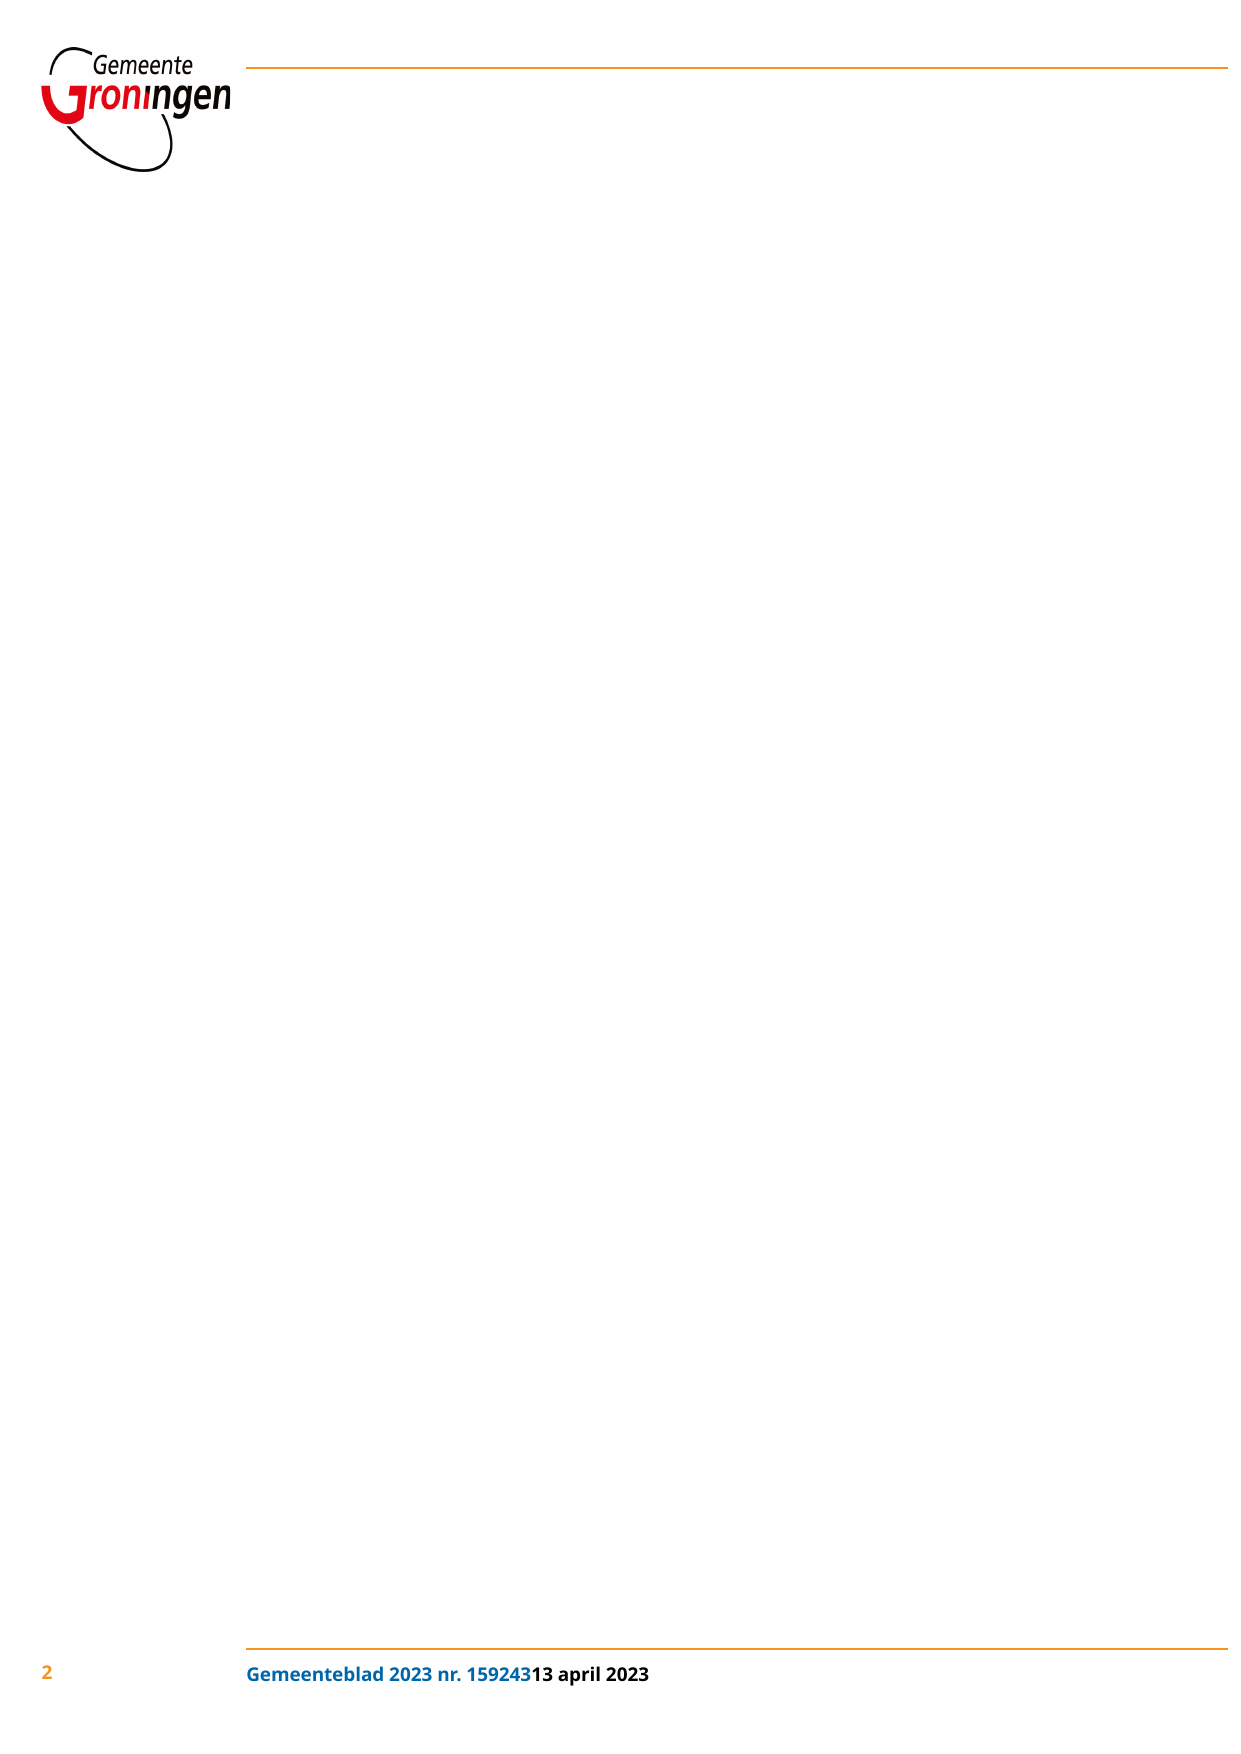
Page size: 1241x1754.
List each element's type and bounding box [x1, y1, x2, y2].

picture [41, 47, 231, 172]
